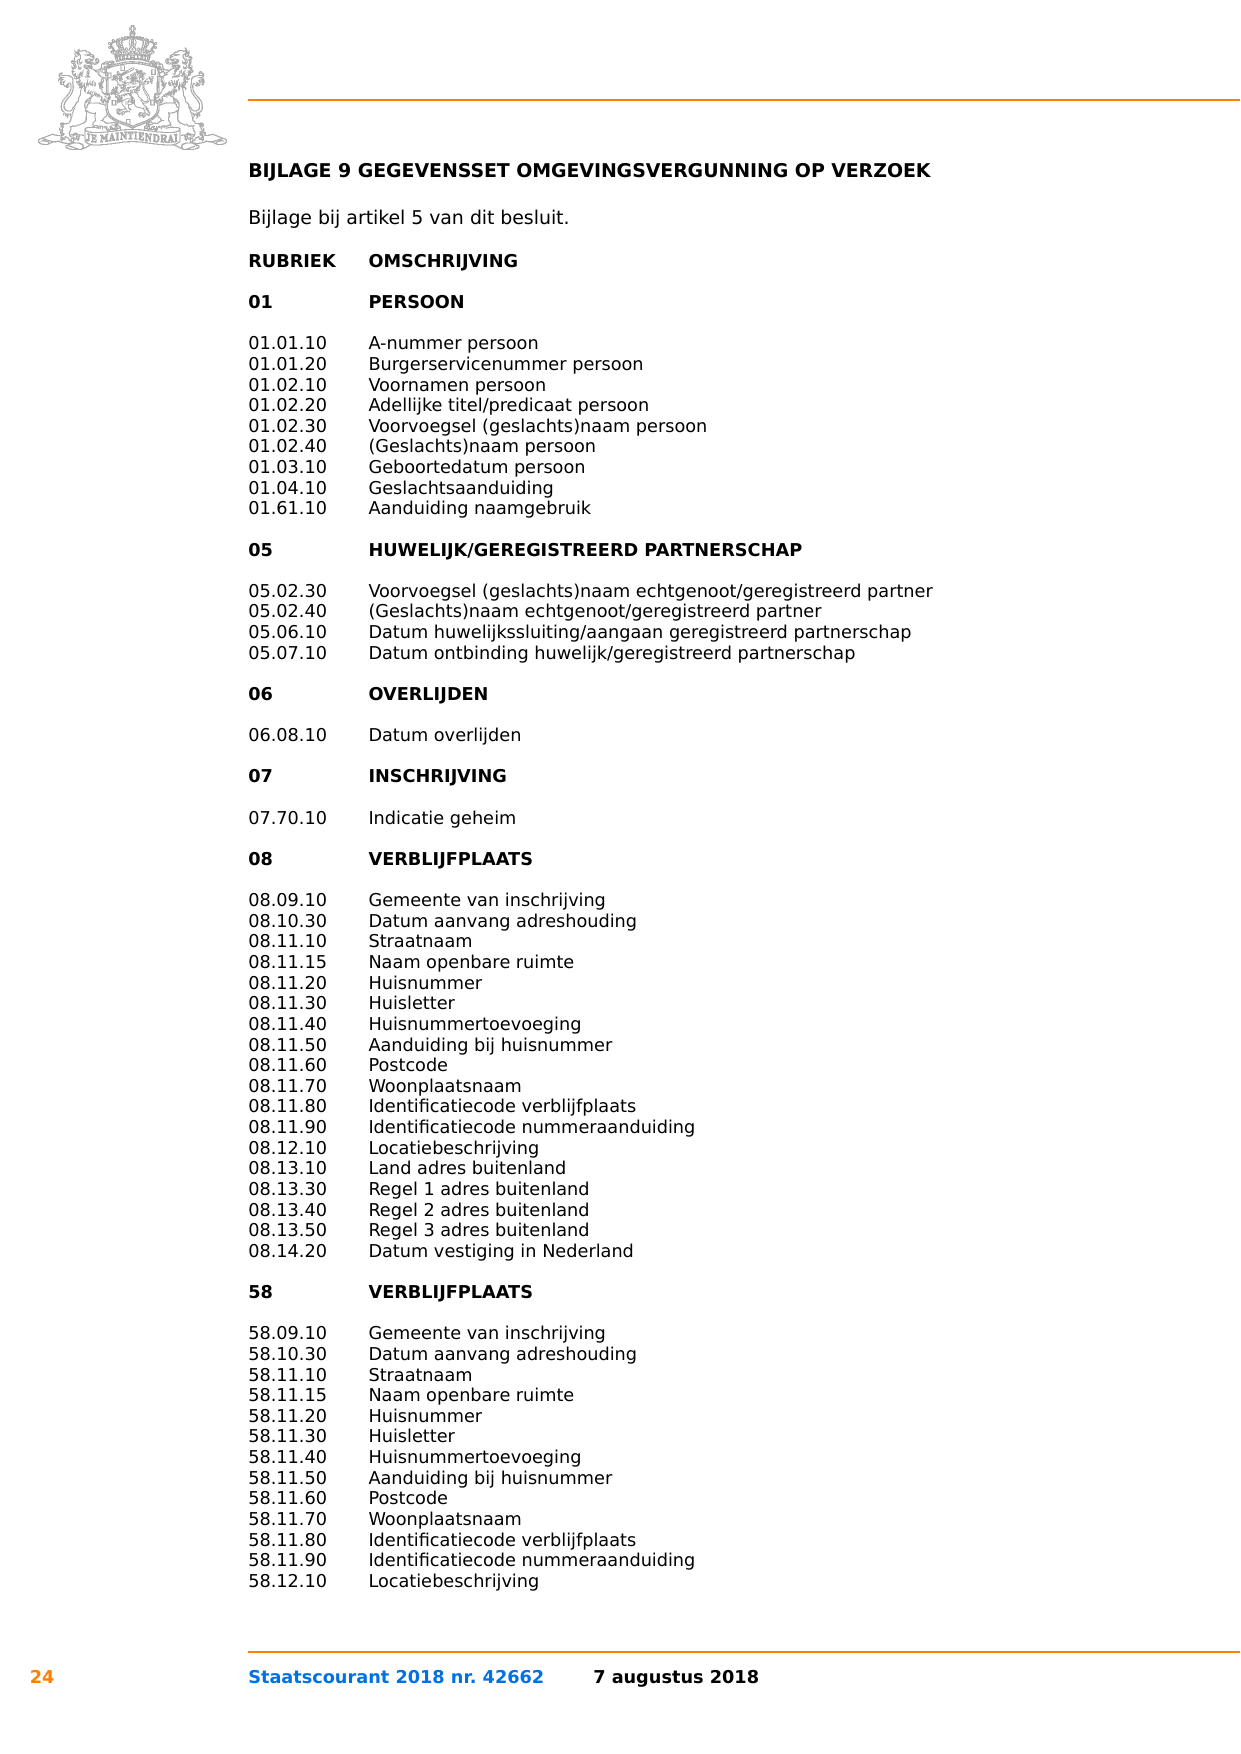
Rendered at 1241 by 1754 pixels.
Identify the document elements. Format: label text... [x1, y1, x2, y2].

table_cell [363, 705, 1163, 725]
table_cell [363, 870, 1163, 890]
table_cell Indicatie geheim [363, 808, 1163, 828]
table_cell 08.11.90 [248, 1117, 362, 1138]
table_cell [248, 705, 362, 725]
table_cell [248, 787, 362, 808]
table_cell 08.11.60 [248, 1055, 362, 1076]
table_cell 08.11.15 [248, 952, 362, 973]
table_cell Postcode [363, 1488, 1163, 1509]
table_cell PERSOON [363, 292, 1163, 313]
table_cell Huisletter [363, 993, 1163, 1014]
table_cell Geboortedatum persoon [363, 457, 1163, 478]
table_cell 58.11.80 [248, 1530, 362, 1550]
table_cell [248, 313, 362, 333]
table_cell 06 [248, 684, 362, 704]
table_cell [363, 787, 1163, 808]
table_cell 08.13.40 [248, 1200, 362, 1220]
table_cell Regel 2 adres buitenland [363, 1200, 1163, 1220]
table_cell 58.09.10 [248, 1323, 362, 1344]
table_cell 58.10.30 [248, 1344, 362, 1364]
table_cell 01.01.10 [248, 333, 362, 354]
table_cell 08.11.80 [248, 1096, 362, 1117]
table_cell 08.11.50 [248, 1035, 362, 1055]
table_cell 08.13.50 [248, 1220, 362, 1241]
table_cell INSCHRIJVING [363, 766, 1163, 787]
table_cell [363, 828, 1163, 849]
table_cell (Geslachts)naam persoon [363, 436, 1163, 457]
table_cell 58.11.20 [248, 1406, 362, 1426]
table_cell 01.01.20 [248, 354, 362, 374]
table_cell Huisletter [363, 1426, 1163, 1447]
table_cell [248, 271, 362, 292]
table_cell Locatiebeschrijving [363, 1138, 1163, 1158]
table_cell 08.11.40 [248, 1014, 362, 1034]
table_header OMSCHRIJVING [363, 251, 1163, 271]
table_cell Datum ontbinding huwelijk/geregistreerd partnerschap [363, 643, 1163, 663]
table_cell Datum aanvang adreshouding [363, 1344, 1163, 1364]
table_cell 58.11.70 [248, 1509, 362, 1529]
table_cell Datum aanvang adreshouding [363, 911, 1163, 931]
table_cell Voorvoegsel (geslachts)naam echtgenoot/geregistreerd partner [363, 581, 1163, 601]
table_cell [248, 1261, 362, 1282]
table_cell 01.03.10 [248, 457, 362, 478]
table_cell 01.61.10 [248, 498, 362, 519]
table_cell 58.11.30 [248, 1426, 362, 1447]
table_cell (Geslachts)naam echtgenoot/geregistreerd partner [363, 601, 1163, 622]
table_cell 01 [248, 292, 362, 313]
table_cell Geslachtsaanduiding [363, 478, 1163, 498]
table_cell [363, 560, 1163, 581]
table_cell Identificatiecode nummeraanduiding [363, 1117, 1163, 1138]
table_cell 01.02.40 [248, 436, 362, 457]
table_cell 06.08.10 [248, 725, 362, 746]
table_cell Regel 1 adres buitenland [363, 1179, 1163, 1199]
table_cell Datum huwelijkssluiting/aangaan geregistreerd partnerschap [363, 622, 1163, 643]
table_cell Straatnaam [363, 931, 1163, 952]
table_cell [363, 746, 1163, 766]
table_cell Identificatiecode verblijfplaats [363, 1530, 1163, 1550]
table_cell 58.11.50 [248, 1468, 362, 1488]
table_cell 08 [248, 849, 362, 869]
table_cell Aanduiding bij huisnummer [363, 1468, 1163, 1488]
table_cell Datum vestiging in Nederland [363, 1241, 1163, 1261]
table_cell Voornamen persoon [363, 375, 1163, 395]
table_cell 05 [248, 540, 362, 560]
table_cell 08.12.10 [248, 1138, 362, 1158]
table_cell Huisnummertoevoeging [363, 1014, 1163, 1034]
table_cell Huisnummer [363, 1406, 1163, 1426]
table_cell 01.02.20 [248, 395, 362, 416]
table_cell 08.11.70 [248, 1076, 362, 1096]
table_cell [363, 1303, 1163, 1323]
table_cell 08.13.10 [248, 1158, 362, 1179]
table_cell 01.04.10 [248, 478, 362, 498]
table_cell 58.12.10 [248, 1571, 362, 1591]
table_cell 58.11.15 [248, 1385, 362, 1406]
subtitle BIJLAGE 9 GEGEVENSSET OMGEVINGSVERGUNNING OP VERZOEK [248, 160, 1163, 182]
table_cell 58 [248, 1282, 362, 1303]
table_cell Land adres buitenland [363, 1158, 1163, 1179]
table_cell Straatnaam [363, 1365, 1163, 1385]
table_cell 08.13.30 [248, 1179, 362, 1199]
table_cell Postcode [363, 1055, 1163, 1076]
table_cell [363, 1261, 1163, 1282]
table_cell Woonplaatsnaam [363, 1076, 1163, 1096]
table_cell VERBLIJFPLAATS [363, 849, 1163, 869]
table_cell [363, 271, 1163, 292]
table_cell [248, 663, 362, 684]
table_cell Huisnummer [363, 973, 1163, 993]
table_cell Naam openbare ruimte [363, 952, 1163, 973]
table_header RUBRIEK [248, 251, 362, 271]
table_cell 05.02.30 [248, 581, 362, 601]
table_cell 08.10.30 [248, 911, 362, 931]
table_cell [248, 870, 362, 890]
table_cell Gemeente van inschrijving [363, 890, 1163, 911]
table_cell [248, 1303, 362, 1323]
table_cell Aanduiding bij huisnummer [363, 1035, 1163, 1055]
table_cell [363, 313, 1163, 333]
table_cell OVERLIJDEN [363, 684, 1163, 704]
table_cell [248, 828, 362, 849]
table_cell 58.11.90 [248, 1550, 362, 1571]
table_cell 58.11.40 [248, 1447, 362, 1468]
table_cell 58.11.10 [248, 1365, 362, 1385]
table_cell [363, 519, 1163, 539]
table_cell 08.09.10 [248, 890, 362, 911]
table_cell 07.70.10 [248, 808, 362, 828]
picture [38, 25, 227, 150]
table_cell 05.06.10 [248, 622, 362, 643]
table_cell [363, 663, 1163, 684]
table_cell 58.11.60 [248, 1488, 362, 1509]
table_cell VERBLIJFPLAATS [363, 1282, 1163, 1303]
table_cell [248, 519, 362, 539]
table_cell 05.07.10 [248, 643, 362, 663]
table_cell Huisnummertoevoeging [363, 1447, 1163, 1468]
table_cell 01.02.10 [248, 375, 362, 395]
table_cell Naam openbare ruimte [363, 1385, 1163, 1406]
table_cell Burgerservicenummer persoon [363, 354, 1163, 374]
table_cell 07 [248, 766, 362, 787]
table_cell 08.14.20 [248, 1241, 362, 1261]
table_cell 08.11.20 [248, 973, 362, 993]
table_cell 08.11.30 [248, 993, 362, 1014]
table_cell Datum overlijden [363, 725, 1163, 746]
table_cell [248, 746, 362, 766]
table_cell [248, 560, 362, 581]
table_cell A-nummer persoon [363, 333, 1163, 354]
table_cell Gemeente van inschrijving [363, 1323, 1163, 1344]
table_cell Voorvoegsel (geslachts)naam persoon [363, 416, 1163, 436]
table_cell Identificatiecode nummeraanduiding [363, 1550, 1163, 1571]
table_cell Aanduiding naamgebruik [363, 498, 1163, 519]
table_cell HUWELIJK/GEREGISTREERD PARTNERSCHAP [363, 540, 1163, 560]
table_cell Identificatiecode verblijfplaats [363, 1096, 1163, 1117]
text Bijlage bij artikel 5 van dit besluit. [248, 207, 1163, 229]
table_cell 05.02.40 [248, 601, 362, 622]
table_cell Woonplaatsnaam [363, 1509, 1163, 1529]
table_cell Locatiebeschrijving [363, 1571, 1163, 1591]
table_cell 01.02.30 [248, 416, 362, 436]
table_cell Regel 3 adres buitenland [363, 1220, 1163, 1241]
table_cell 08.11.10 [248, 931, 362, 952]
table_cell Adellijke titel/predicaat persoon [363, 395, 1163, 416]
